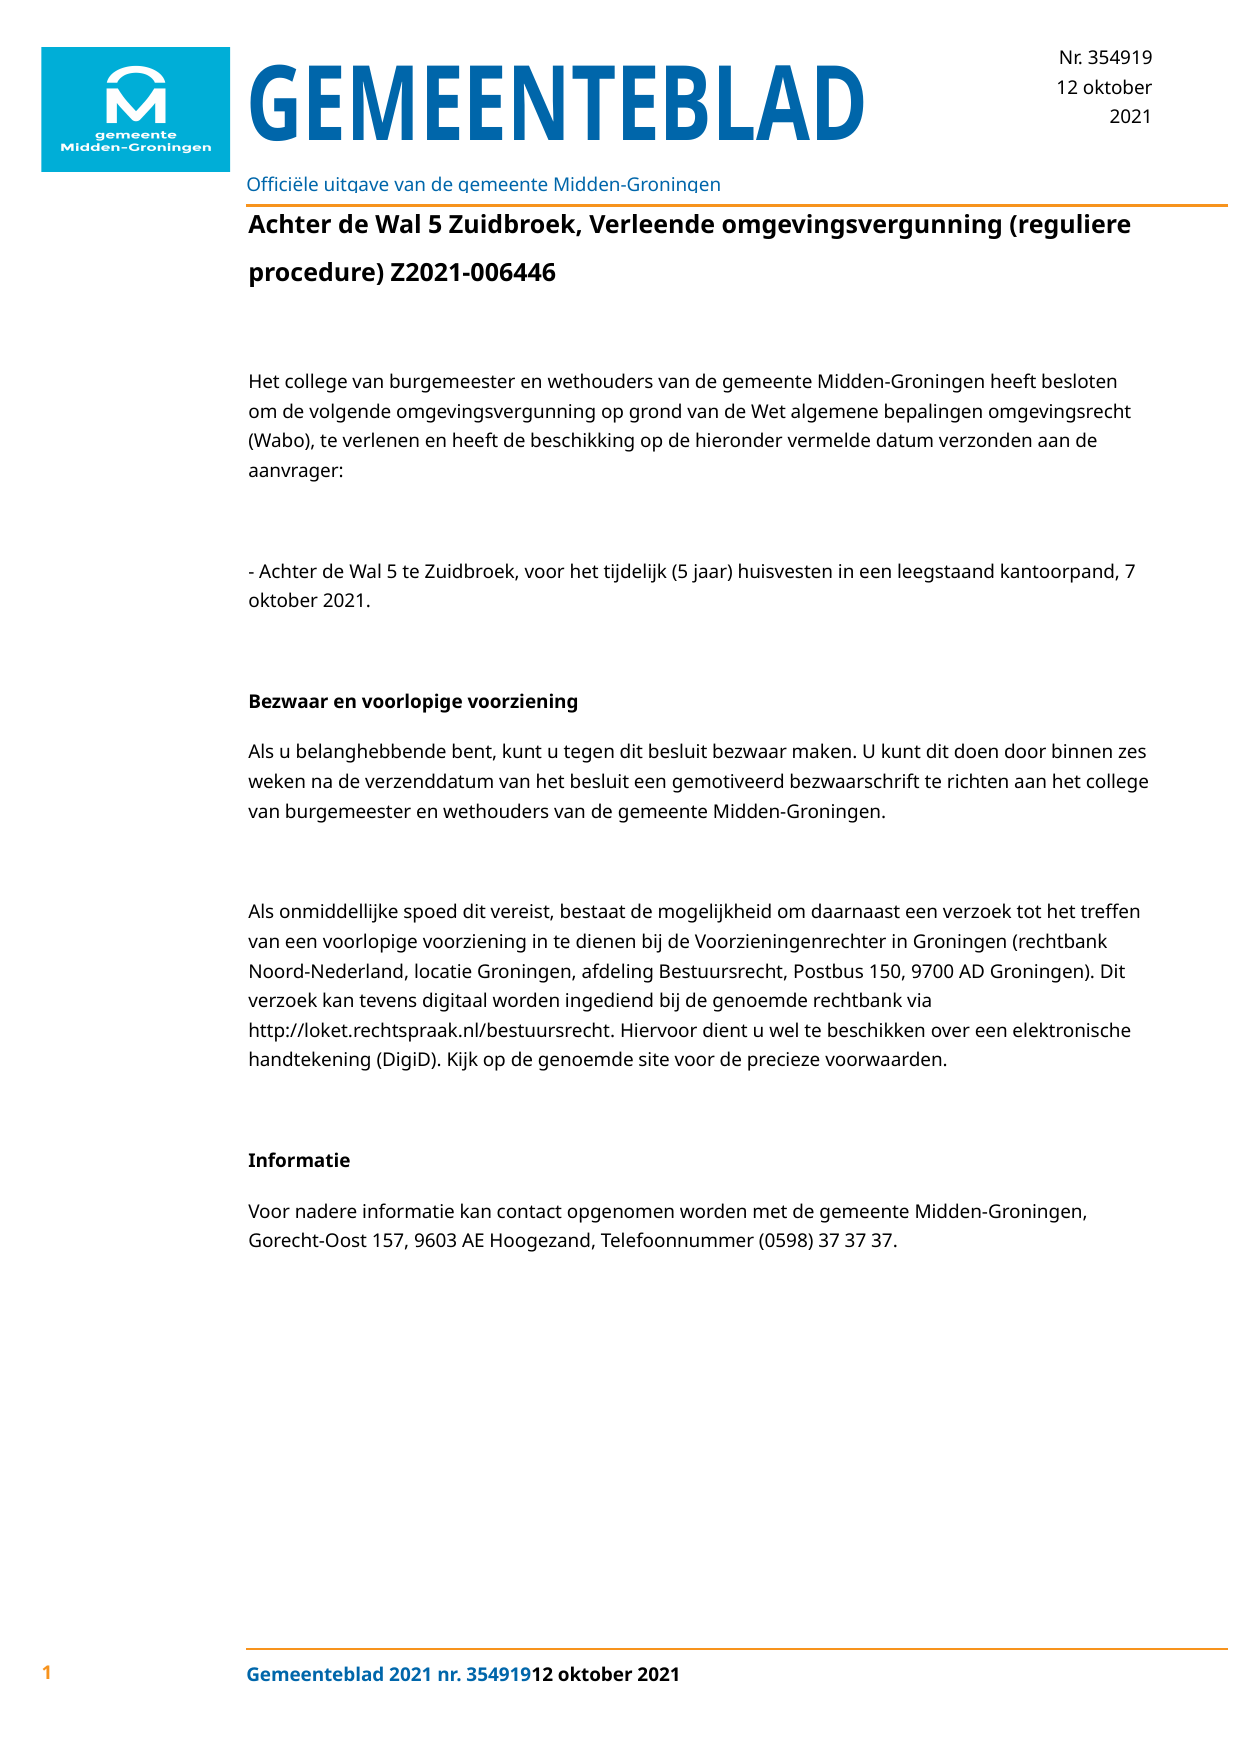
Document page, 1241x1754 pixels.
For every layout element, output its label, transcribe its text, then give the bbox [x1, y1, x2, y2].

text Als u belanghebbende bent, kunt u tegen dit besluit bezwaar maken. U kunt dit doen door binnen zes weken na de verzenddatum van het besluit een gemotiveerd bezwaarschrift te richten aan het college van burgemeester en wethouders van de gemeente Midden-Groningen. [248, 739, 1152, 824]
text - Achter de Wal 5 te Zuidbroek, voor het tijdelijk (5 jaar) huisvesten in een leegstaand kantoorpand, 7 oktober 2021. [248, 558, 1152, 613]
picture [107, 89, 165, 122]
picture [184, 146, 190, 153]
text Voor nadere informatie kan contact opgenomen worden met de gemeente Midden-Groningen, Gorecht-Oost 157, 9603 AE Hoogezand, Telefoonnummer (0598) 37 37 37. [248, 1198, 1152, 1253]
text Het college van burgemeester en wethouders van de gemeente Midden-Groningen heeft besloten om de volgende omgevingsvergunning op grond van de Wet algemene bepalingen omgevingsrecht (Wabo), te verlenen en heeft de beschikking op de hieronder vermelde datum verzonden aan de aanvrager: [248, 368, 1152, 483]
text Informatie [248, 1147, 1152, 1173]
text Als onmiddellijke spoed dit vereist, bestaat de mogelijkheid om daarnaast een verzoek tot het treffen van een voorlopige voorziening in te dienen bij de Voorzieningenrechter in Groningen (rechtbank Noord-Nederland, locatie Groningen, afdeling Bestuursrecht, Postbus 150, 9700 AD Groningen). Dit verzoek kan tevens digitaal worden ingediend bij de genoemde rechtbank via http://loket.rechtspraak.nl/bestuursrecht. Hiervoor dient u wel te beschikken over een elektronische handtekening (DigiD). Kijk op de genoemde site voor de precieze voorwaarden. [248, 899, 1152, 1072]
picture [108, 66, 164, 82]
text Achter de Wal 5 Zuidbroek, Verleende omgevingsvergunning (reguliere procedure) Z2021-006446 [248, 207, 1152, 288]
text Bezwaar en voorlopige voorziening [248, 688, 1152, 714]
